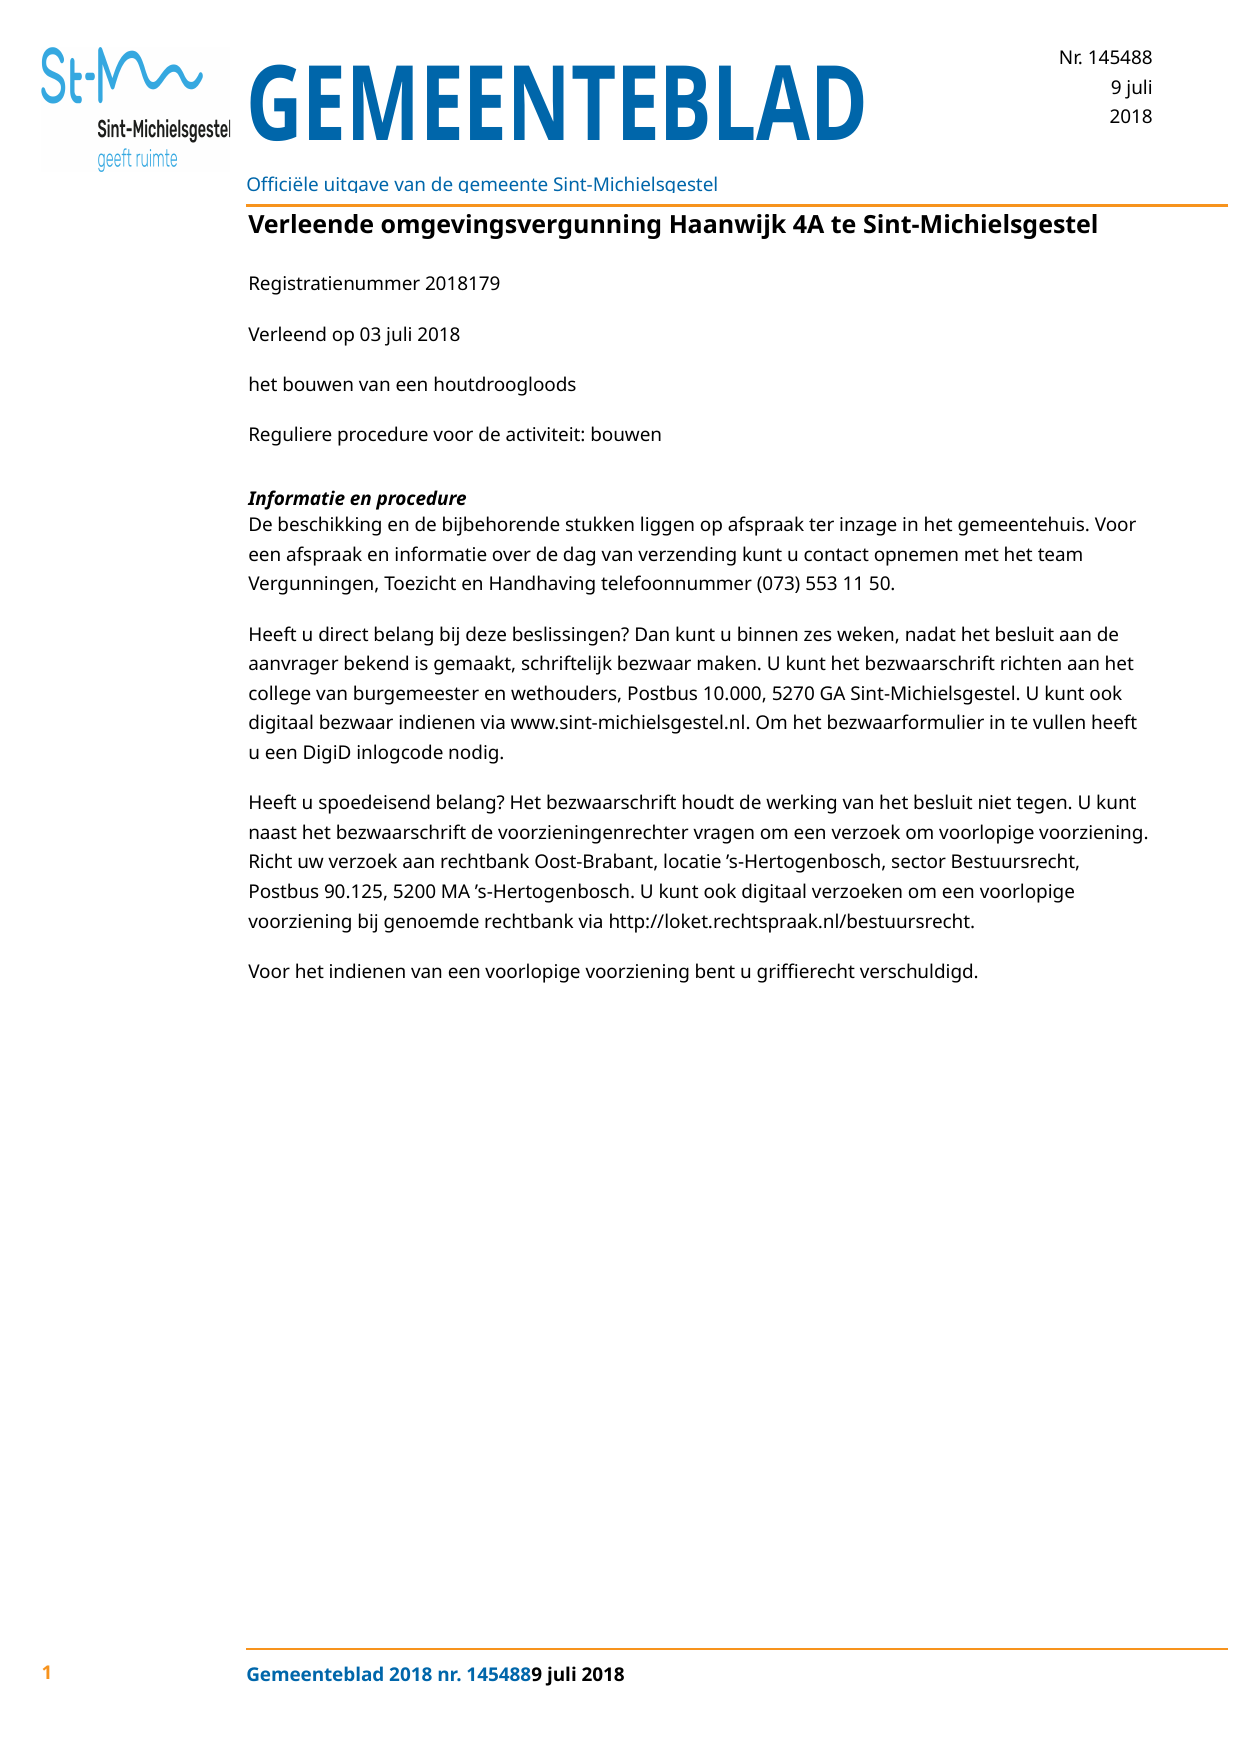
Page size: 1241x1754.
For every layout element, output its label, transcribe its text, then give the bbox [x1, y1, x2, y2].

text het bouwen van een houtdroogloods [248, 371, 1152, 397]
text Verleend op 03 juli 2018 [248, 321, 1152, 346]
text Registratienummer 2018179 [248, 270, 1152, 296]
text Reguliere procedure voor de activiteit: bouwen [248, 422, 1152, 447]
text Verleende omgevingsvergunning Haanwijk 4A te Sint-Michielsgestel [248, 207, 1152, 241]
picture [41, 47, 231, 172]
text Voor het indienen van een voorlopige voorziening bent u griffierecht verschuldigd. [248, 958, 1152, 984]
text De beschikking en de bijbehorende stukken liggen op afspraak ter inzage in het gemeentehuis. Voor een afspraak en informatie over de dag van verzending kunt u contact opnemen met het team Vergunningen, Toezicht en Handhaving telefoonnummer (073) 553 11 50. [248, 511, 1152, 596]
text Heeft u spoedeisend belang? Het bezwaarschrift houdt de werking van het besluit niet tegen. U kunt naast het bezwaarschrift de voorzieningenrechter vragen om een verzoek om voorlopige voorziening. Richt uw verzoek aan rechtbank Oost-Brabant, locatie ’s-Hertogenbosch, sector Bestuursrecht, Postbus 90.125, 5200 MA ’s-Hertogenbosch. U kunt ook digitaal verzoeken om een voorlopige voorziening bij genoemde rechtbank via http://loket.rechtspraak.nl/bestuursrecht. [248, 789, 1152, 934]
text Heeft u direct belang bij deze beslissingen? Dan kunt u binnen zes weken, nadat het besluit aan de aanvrager bekend is gemaakt, schriftelijk bezwaar maken. U kunt het bezwaarschrift richten aan het college van burgemeester en wethouders, Postbus 10.000, 5270 GA Sint-Michielsgestel. U kunt ook digitaal bezwaar indienen via www.sint-michielsgestel.nl. Om het bezwaarformulier in te vullen heeft u een DigiD inlogcode nodig. [248, 621, 1152, 765]
text Informatie en procedure [248, 486, 1152, 511]
